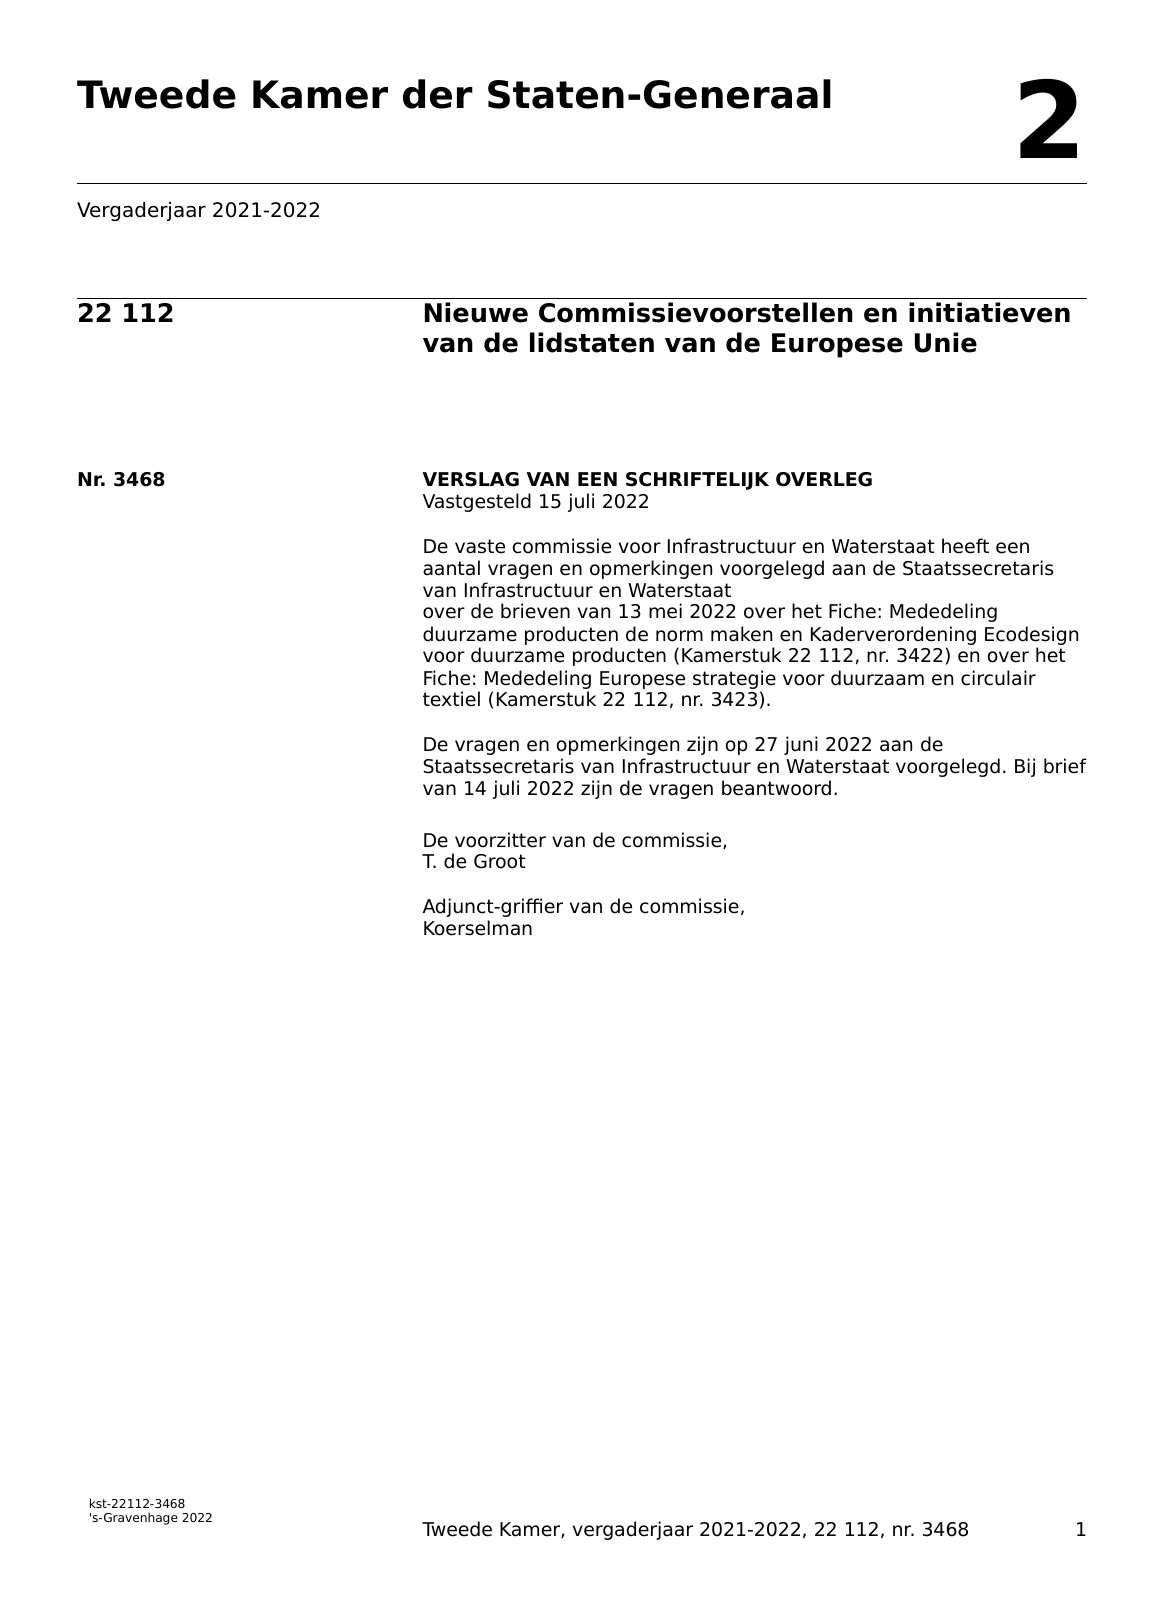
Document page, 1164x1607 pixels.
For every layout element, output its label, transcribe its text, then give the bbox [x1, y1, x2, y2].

text De voorzitter van de commissie, T. de Groot [422, 829, 1087, 873]
table_cell Vergaderjaar 2021-2022 [77, 184, 1087, 298]
text Adjunct-griffier van de commissie, Koerselman [422, 896, 1087, 939]
table_header Tweede Kamer der Staten-Generaal [77, 59, 886, 183]
text Vastgesteld 15 juli 2022 [422, 491, 1087, 513]
text De vaste commissie voor Infrastructuur en Waterstaat heeft een aantal vragen en opmerkingen voorgelegd aan de Staatssecretaris van Infrastructuur en Waterstaat [422, 536, 1087, 601]
subtitle 22 112 Nieuwe Commissievoorstellen en initiatieven van de lidstaten van de Europese Unie [77, 299, 1087, 358]
text 's-Gravenhage 2022 [88, 1511, 323, 1525]
table_header 2 [886, 59, 1087, 183]
text kst-22112-3468 [88, 1497, 323, 1511]
subtitle Nr. 3468 VERSLAG VAN EEN SCHRIFTELIJK OVERLEG [77, 469, 1087, 491]
text De vragen en opmerkingen zijn op 27 juni 2022 aan de Staatssecretaris van Infrastructuur en Waterstaat voorgelegd. Bij brief van 14 juli 2022 zijn de vragen beantwoord. [422, 733, 1087, 799]
text over de brieven van 13 mei 2022 over het Fiche: Mededeling duurzame producten de norm maken en Kaderverordening Ecodesign voor duurzame producten (Kamerstuk 22 112, nr. 3422) en over het Fiche: Mededeling Europese strategie voor duurzaam en circulair textiel (Kamerstuk 22 112, nr. 3423). [422, 601, 1087, 711]
